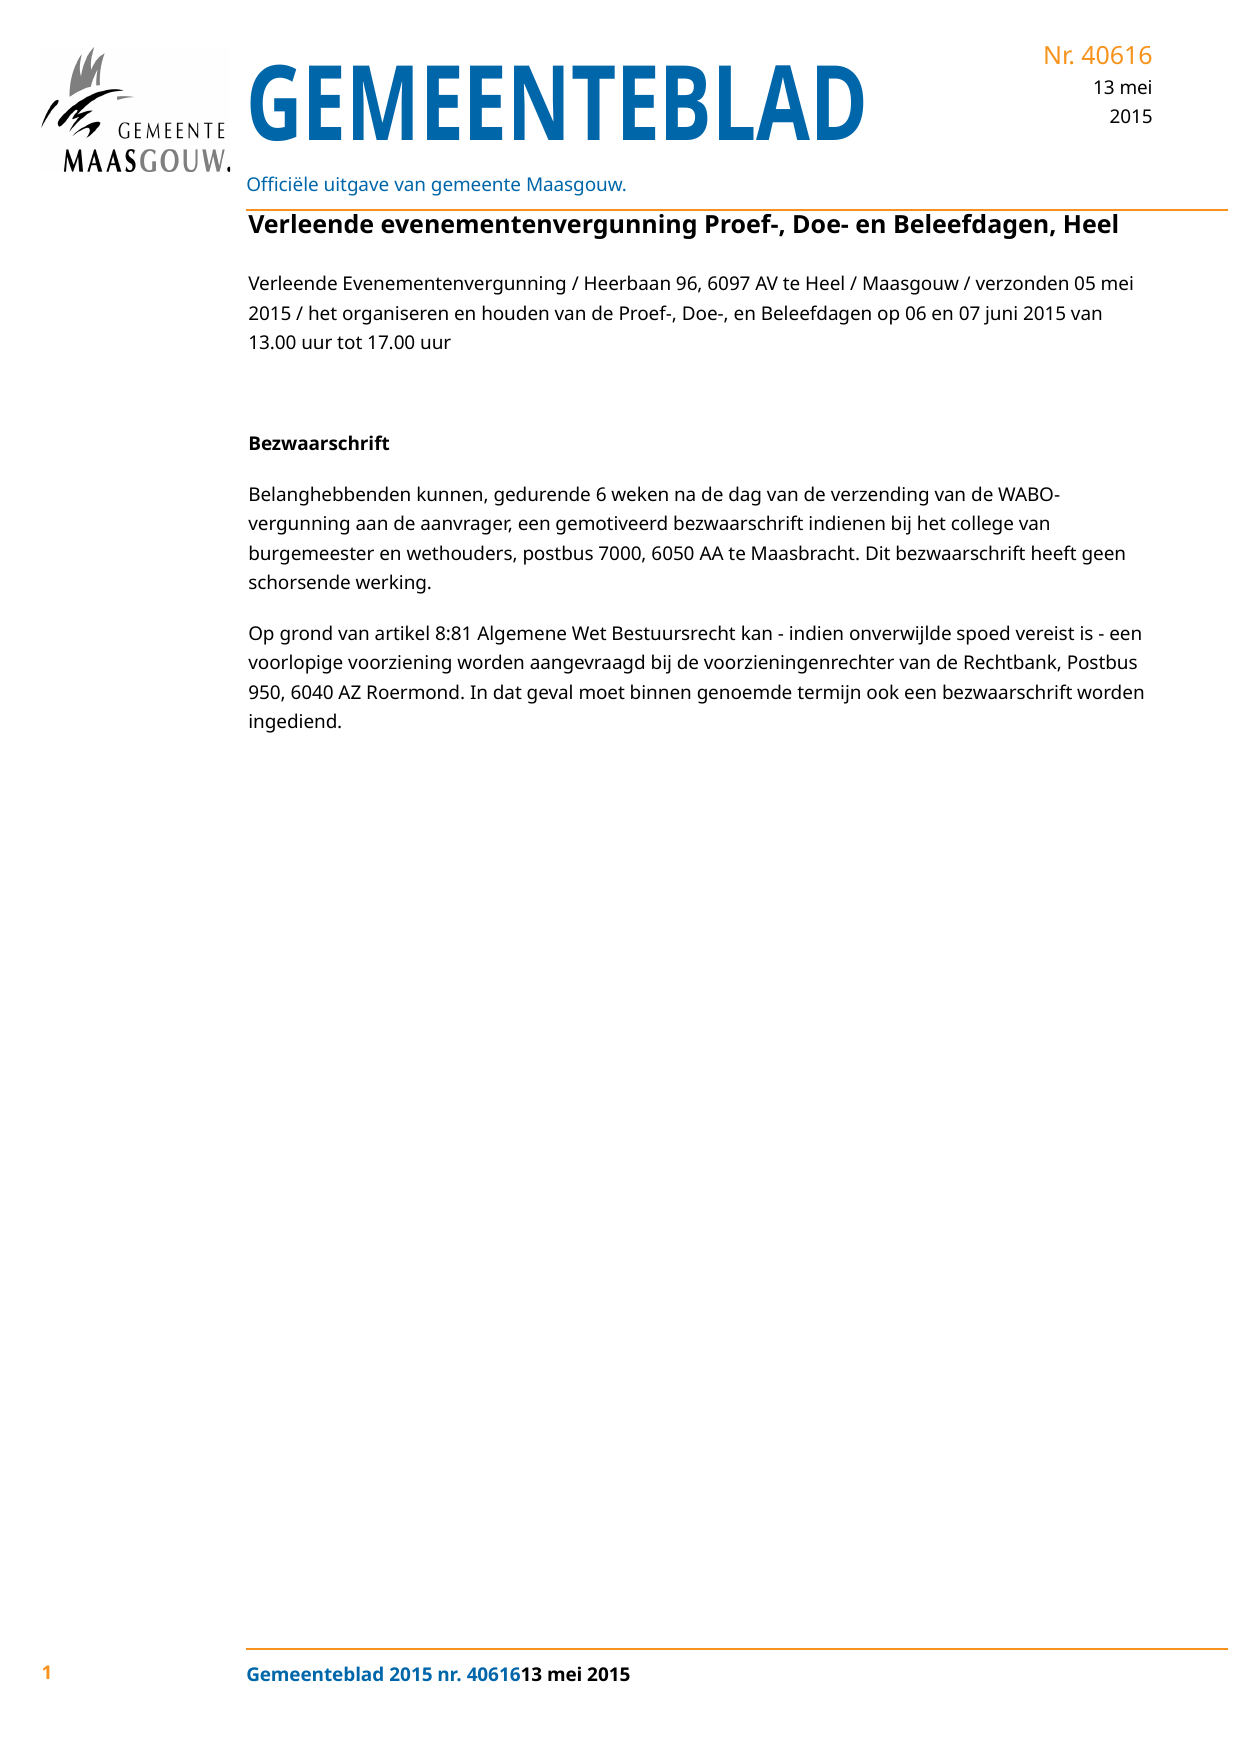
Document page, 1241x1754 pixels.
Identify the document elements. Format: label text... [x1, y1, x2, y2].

text Bezwaarschrift [248, 430, 1152, 456]
picture [41, 47, 231, 172]
text Verleende evenementenvergunning Proef-, Doe- en Beleefdagen, Heel [248, 211, 1152, 241]
text Verleende Evenementenvergunning / Heerbaan 96, 6097 AV te Heel / Maasgouw / verzonden 05 mei 2015 / het organiseren en houden van de Proef-, Doe-, en Beleefdagen op 06 en 07 juni 2015 van 13.00 uur tot 17.00 uur [248, 270, 1152, 355]
text Op grond van artikel 8:81 Algemene Wet Bestuursrecht kan - indien onverwijlde spoed vereist is - een voorlopige voorziening worden aangevraagd bij de voorzieningenrechter van de Rechtbank, Postbus 950, 6040 AZ Roermond. In dat geval moet binnen genoemde termijn ook een bezwaarschrift worden ingediend. [248, 620, 1152, 734]
text Belanghebbenden kunnen, gedurende 6 weken na de dag van de verzending van de WABO-vergunning aan de aanvrager, een gemotiveerd bezwaarschrift indienen bij het college van burgemeester en wethouders, postbus 7000, 6050 AA te Maasbracht. Dit bezwaarschrift heeft geen schorsende werking. [248, 481, 1152, 595]
